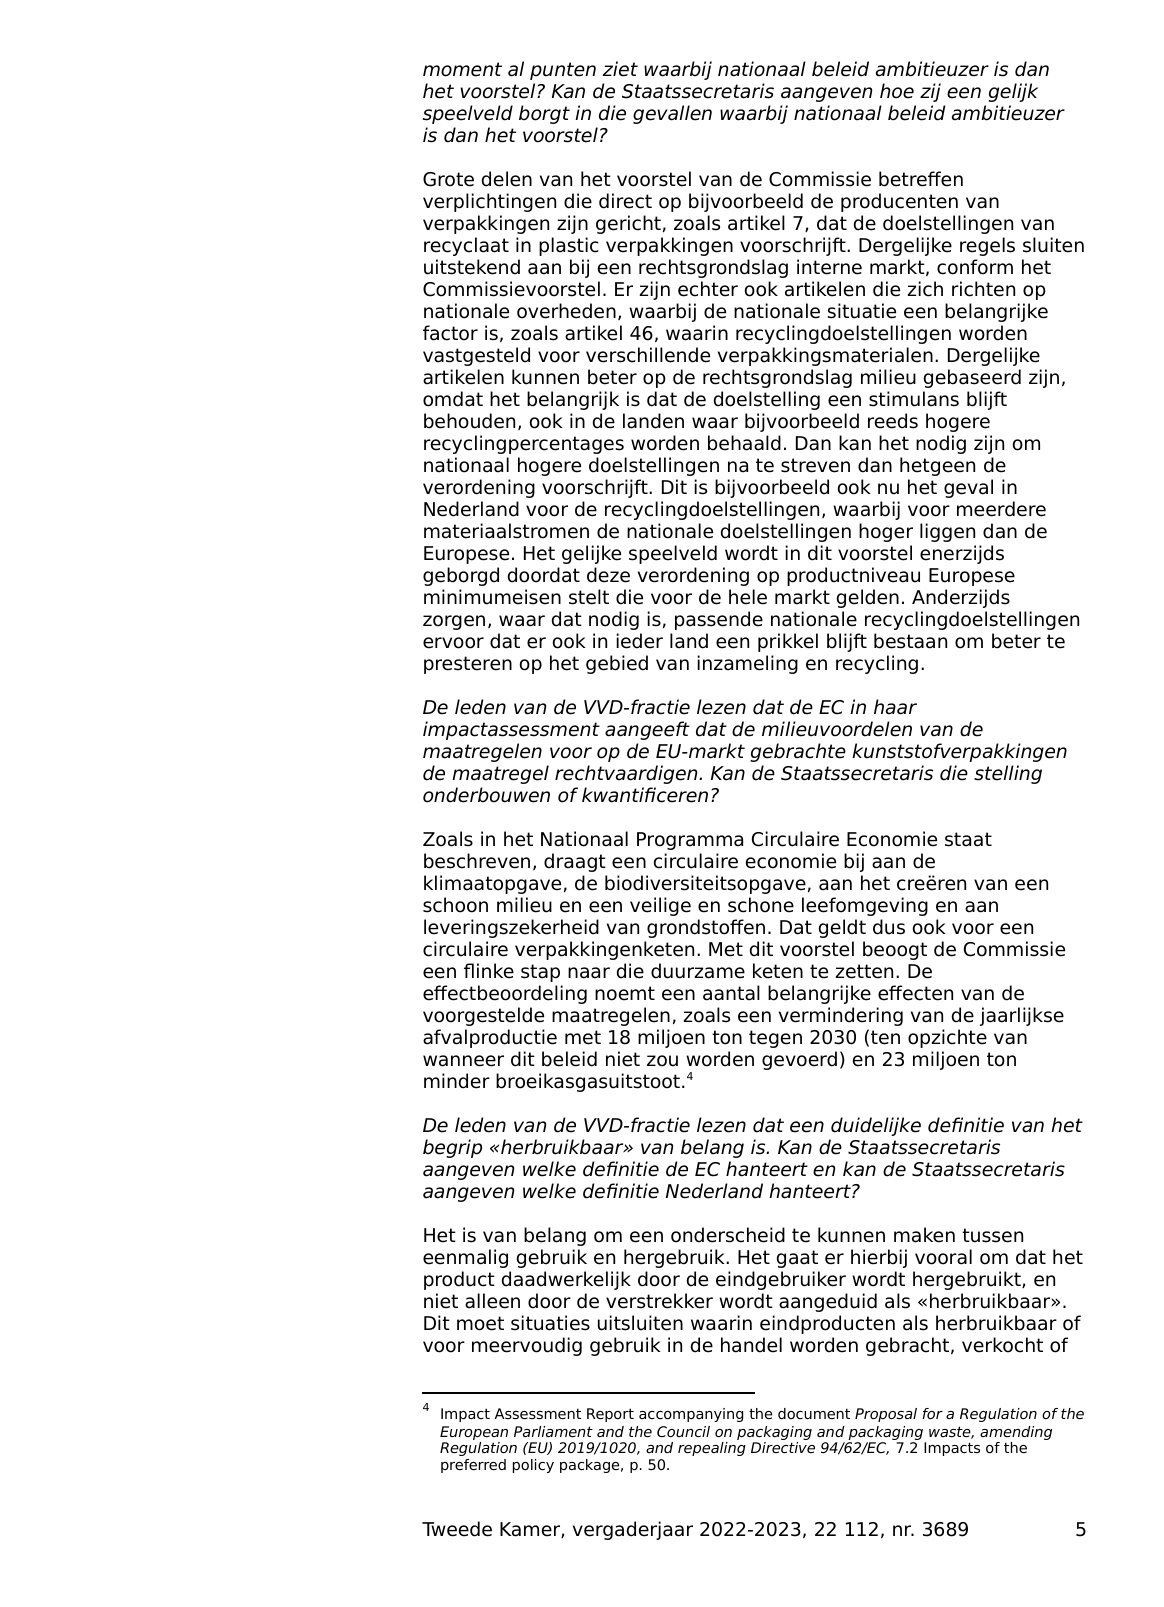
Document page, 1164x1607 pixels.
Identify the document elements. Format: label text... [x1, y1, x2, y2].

text Grote delen van het voorstel van de Commissie betreffen verplichtingen die direct op bijvoorbeeld de producenten van verpakkingen zijn gericht, zoals artikel 7, dat de doelstellingen van recyclaat in plastic verpakkingen voorschrijft. Dergelijke regels sluiten uitstekend aan bij een rechtsgrondslag interne markt, conform het Commissievoorstel. Er zijn echter ook artikelen die zich richten op nationale overheden, waarbij de nationale situatie een belangrijke factor is, zoals artikel 46, waarin recyclingdoelstellingen worden vastgesteld voor verschillende verpakkingsmaterialen. Dergelijke artikelen kunnen beter op de rechtsgrondslag milieu gebaseerd zijn, omdat het belangrijk is dat de doelstelling een stimulans blijft behouden, ook in de landen waar bijvoorbeeld reeds hogere recyclingpercentages worden behaald. Dan kan het nodig zijn om nationaal hogere doelstellingen na te streven dan hetgeen de verordening voorschrijft. Dit is bijvoorbeeld ook nu het geval in Nederland voor de recyclingdoelstellingen, waarbij voor meerdere materiaalstromen de nationale doelstellingen hoger liggen dan de Europese. Het gelijke speelveld wordt in dit voorstel enerzijds geborgd doordat deze verordening op productniveau Europese minimumeisen stelt die voor de hele markt gelden. Anderzijds zorgen, waar dat nodig is, passende nationale recyclingdoelstellingen ervoor dat er ook in ieder land een prikkel blijft bestaan om beter te presteren op het gebied van inzameling en recycling. [422, 169, 1087, 675]
text Het is van belang om een onderscheid te kunnen maken tussen eenmalig gebruik en hergebruik. Het gaat er hierbij vooral om dat het product daadwerkelijk door de eindgebruiker wordt hergebruikt, en niet alleen door de verstrekker wordt aangeduid als «herbruikbaar». Dit moet situaties uitsluiten waarin eindproducten als herbruikbaar of voor meervoudig gebruik in de handel worden gebracht, verkocht of [422, 1225, 1087, 1357]
text De leden van de VVD-fractie lezen dat de EC in haar impactassessment aangeeft dat de milieuvoordelen van de maatregelen voor op de EU-markt gebrachte kunststofverpakkingen de maatregel rechtvaardigen. Kan de Staatssecretaris die stelling onderbouwen of kwantificeren? [422, 697, 1087, 807]
text De leden van de VVD-fractie lezen dat een duidelijke definitie van het begrip «herbruikbaar» van belang is. Kan de Staatssecretaris aangeven welke definitie de EC hanteert en kan de Staatssecretaris aangeven welke definitie Nederland hanteert? [422, 1115, 1087, 1203]
text Impact Assessment Report accompanying the document Proposal for a Regulation of the European Parliament and the Council on packaging and packaging waste, amending Regulation (EU) 2019/1020, and repealing Directive 94/62/EC, 7.2 Impacts of the preferred policy package, p. 50. [422, 1402, 1087, 1474]
text moment al punten ziet waarbij nationaal beleid ambitieuzer is dan het voorstel? Kan de Staatssecretaris aangeven hoe zij een gelijk speelveld borgt in die gevallen waarbij nationaal beleid ambitieuzer is dan het voorstel? [422, 59, 1087, 147]
text Zoals in het Nationaal Programma Circulaire Economie staat beschreven, draagt een circulaire economie bij aan de klimaatopgave, de biodiversiteitsopgave, aan het creëren van een schoon milieu en een veilige en schone leefomgeving en aan leveringszekerheid van grondstoffen. Dat geldt dus ook voor een circulaire verpakkingenketen. Met dit voorstel beoogt de Commissie een flinke stap naar die duurzame keten te zetten. De effectbeoordeling noemt een aantal belangrijke effecten van de voorgestelde maatregelen, zoals een vermindering van de jaarlijkse afvalproductie met 18 miljoen ton tegen 2030 (ten opzichte van wanneer dit beleid niet zou worden gevoerd) en 23 miljoen ton minder broeikasgasuitstoot. [422, 829, 1087, 1093]
